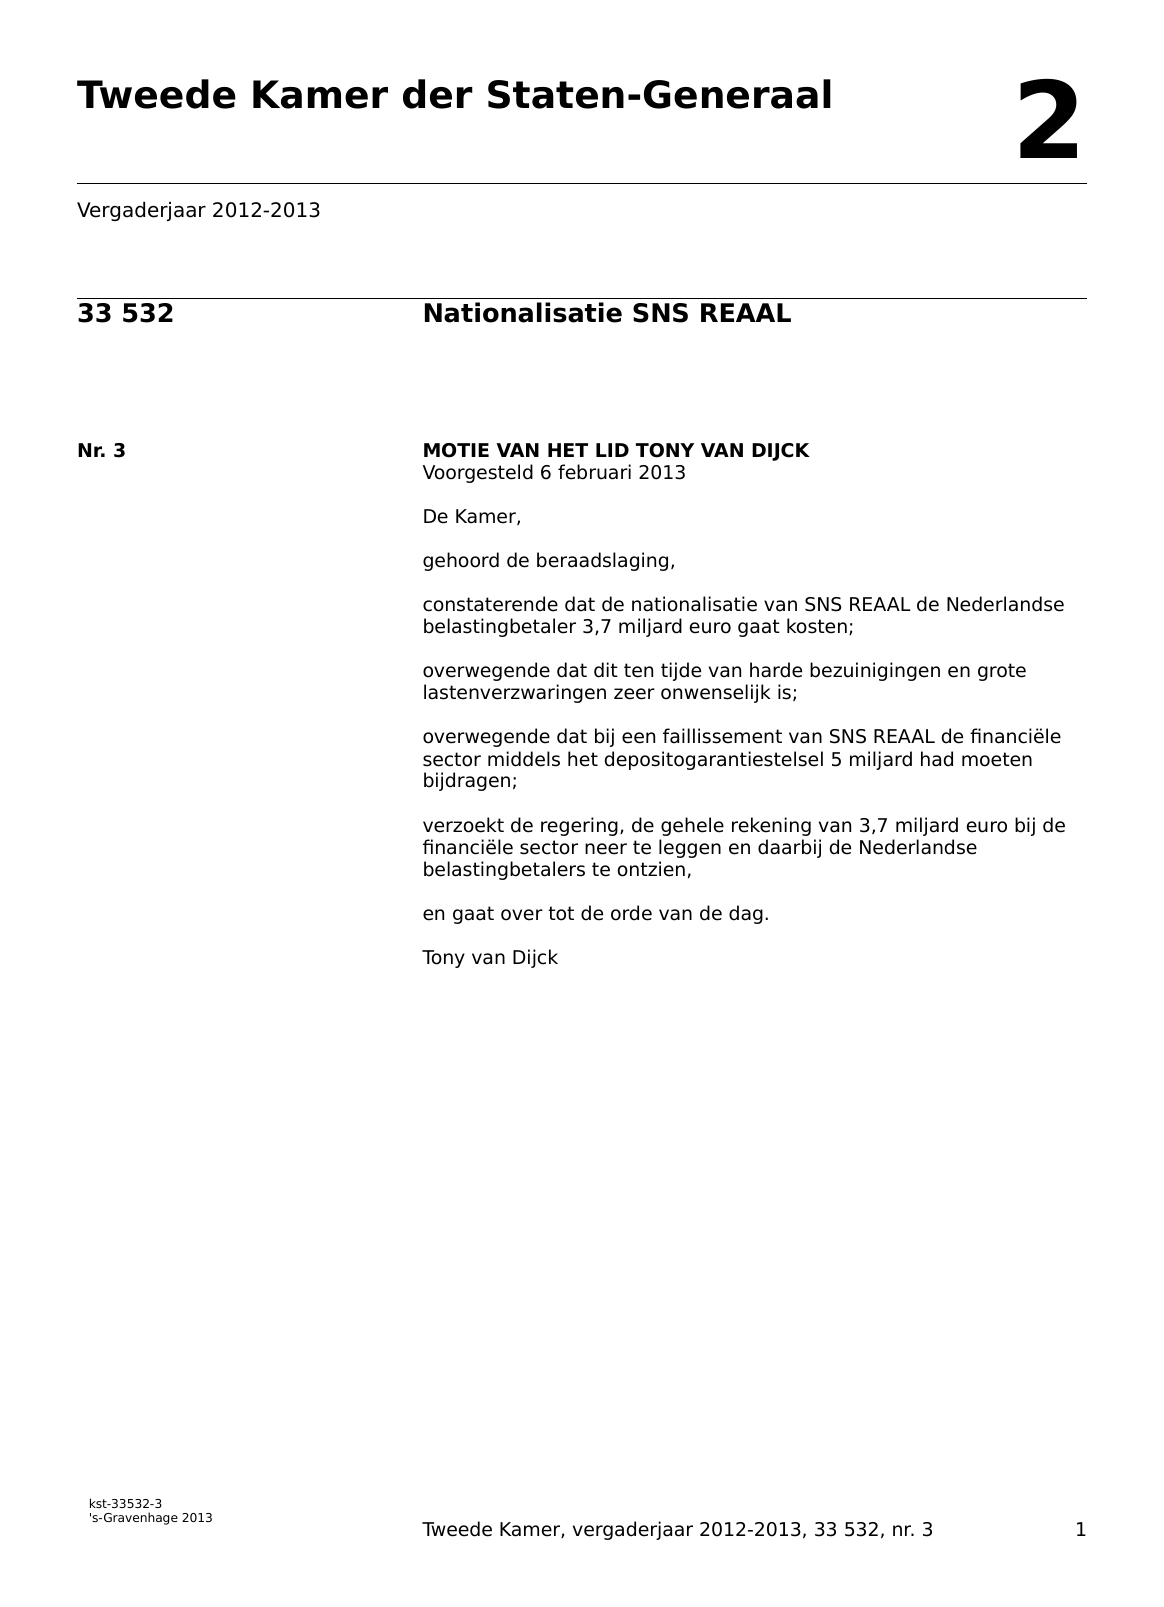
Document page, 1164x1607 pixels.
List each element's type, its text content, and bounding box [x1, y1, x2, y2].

text constaterende dat de nationalisatie van SNS REAAL de Nederlandse belastingbetaler 3,7 miljard euro gaat kosten; [422, 594, 1087, 638]
text verzoekt de regering, de gehele rekening van 3,7 miljard euro bij de financiële sector neer te leggen en daarbij de Nederlandse belastingbetalers te ontzien, [422, 814, 1087, 881]
text overwegende dat dit ten tijde van harde bezuinigingen en grote lastenverzwaringen zeer onwenselijk is; [422, 660, 1087, 704]
text Voorgesteld 6 februari 2013 [422, 462, 1087, 484]
text gehoord de beraadslaging, [422, 550, 1087, 572]
text kst-33532-3 [88, 1497, 323, 1511]
text overwegende dat bij een faillissement van SNS REAAL de financiële sector middels het depositogarantiestelsel 5 miljard had moeten bijdragen; [422, 726, 1087, 792]
table_header 2 [886, 59, 1087, 183]
subtitle 33 532 Nationalisatie SNS REAAL [77, 299, 1087, 329]
text en gaat over tot de orde van de dag. [422, 903, 1087, 925]
text De Kamer, [422, 506, 1087, 528]
subtitle Nr. 3 MOTIE VAN HET LID TONY VAN DIJCK [77, 440, 1087, 462]
table_header Tweede Kamer der Staten-Generaal [77, 59, 886, 183]
text 's-Gravenhage 2013 [88, 1511, 323, 1525]
table_cell Vergaderjaar 2012-2013 [77, 184, 1087, 298]
text Tony van Dijck [422, 947, 1087, 969]
